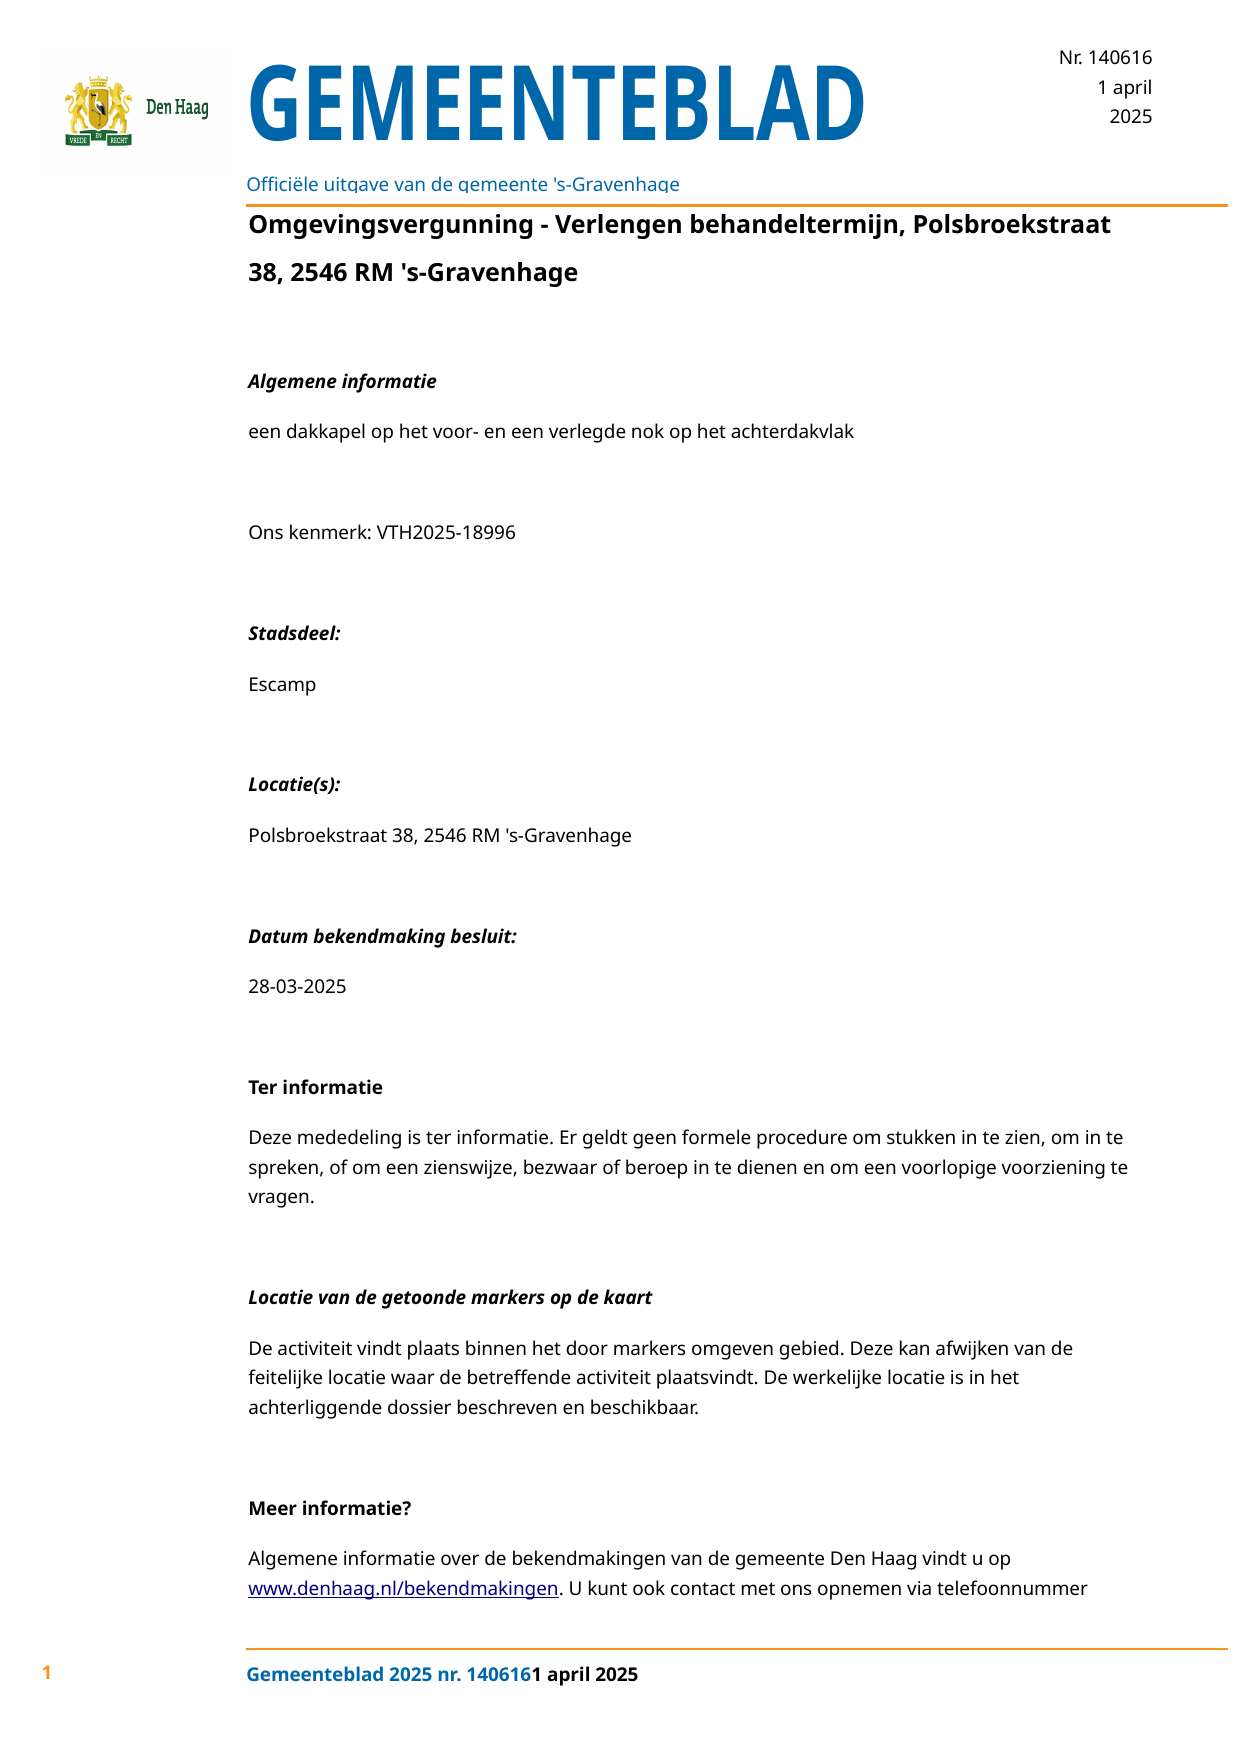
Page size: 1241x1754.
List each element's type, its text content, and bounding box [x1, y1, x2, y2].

text Meer informatie? [248, 1495, 1152, 1521]
text Stadsdeel: [248, 620, 1152, 646]
text Deze mededeling is ter informatie. Er geldt geen formele procedure om stukken in te zien, om in te spreken, of om een zienswijze, bezwaar of beroep in te dienen en om een voorlopige voorziening te vragen. [248, 1124, 1152, 1209]
text De activiteit vindt plaats binnen het door markers omgeven gebied. Deze kan afwijken van de feitelijke locatie waar de betreffende activiteit plaatsvindt. De werkelijke locatie is in het achterliggende dossier beschreven en beschikbaar. [248, 1335, 1152, 1420]
text Algemene informatie [248, 368, 1152, 394]
text 28-03-2025 [248, 973, 1152, 999]
text Locatie(s): [248, 772, 1152, 797]
text Algemene informatie over de bekendmakingen van de gemeente Den Haag vindt u op www.denhaag.nl/bekendmakingen. U kunt ook contact met ons opnemen via telefoonnummer [248, 1545, 1152, 1601]
picture [41, 47, 231, 172]
text Datum bekendmaking besluit: [248, 923, 1152, 949]
text Ons kenmerk: VTH2025-18996 [248, 519, 1152, 545]
text Locatie van de getoonde markers op de kaart [248, 1284, 1152, 1310]
text Polsbroekstraat 38, 2546 RM 's-Gravenhage [248, 822, 1152, 848]
text Escamp [248, 671, 1152, 697]
text Ter informatie [248, 1074, 1152, 1100]
text Omgevingsvergunning - Verlengen behandeltermijn, Polsbroekstraat 38, 2546 RM 's-Gravenhage [248, 207, 1152, 288]
text een dakkapel op het voor- en een verlegde nok op het achterdakvlak [248, 419, 1152, 444]
